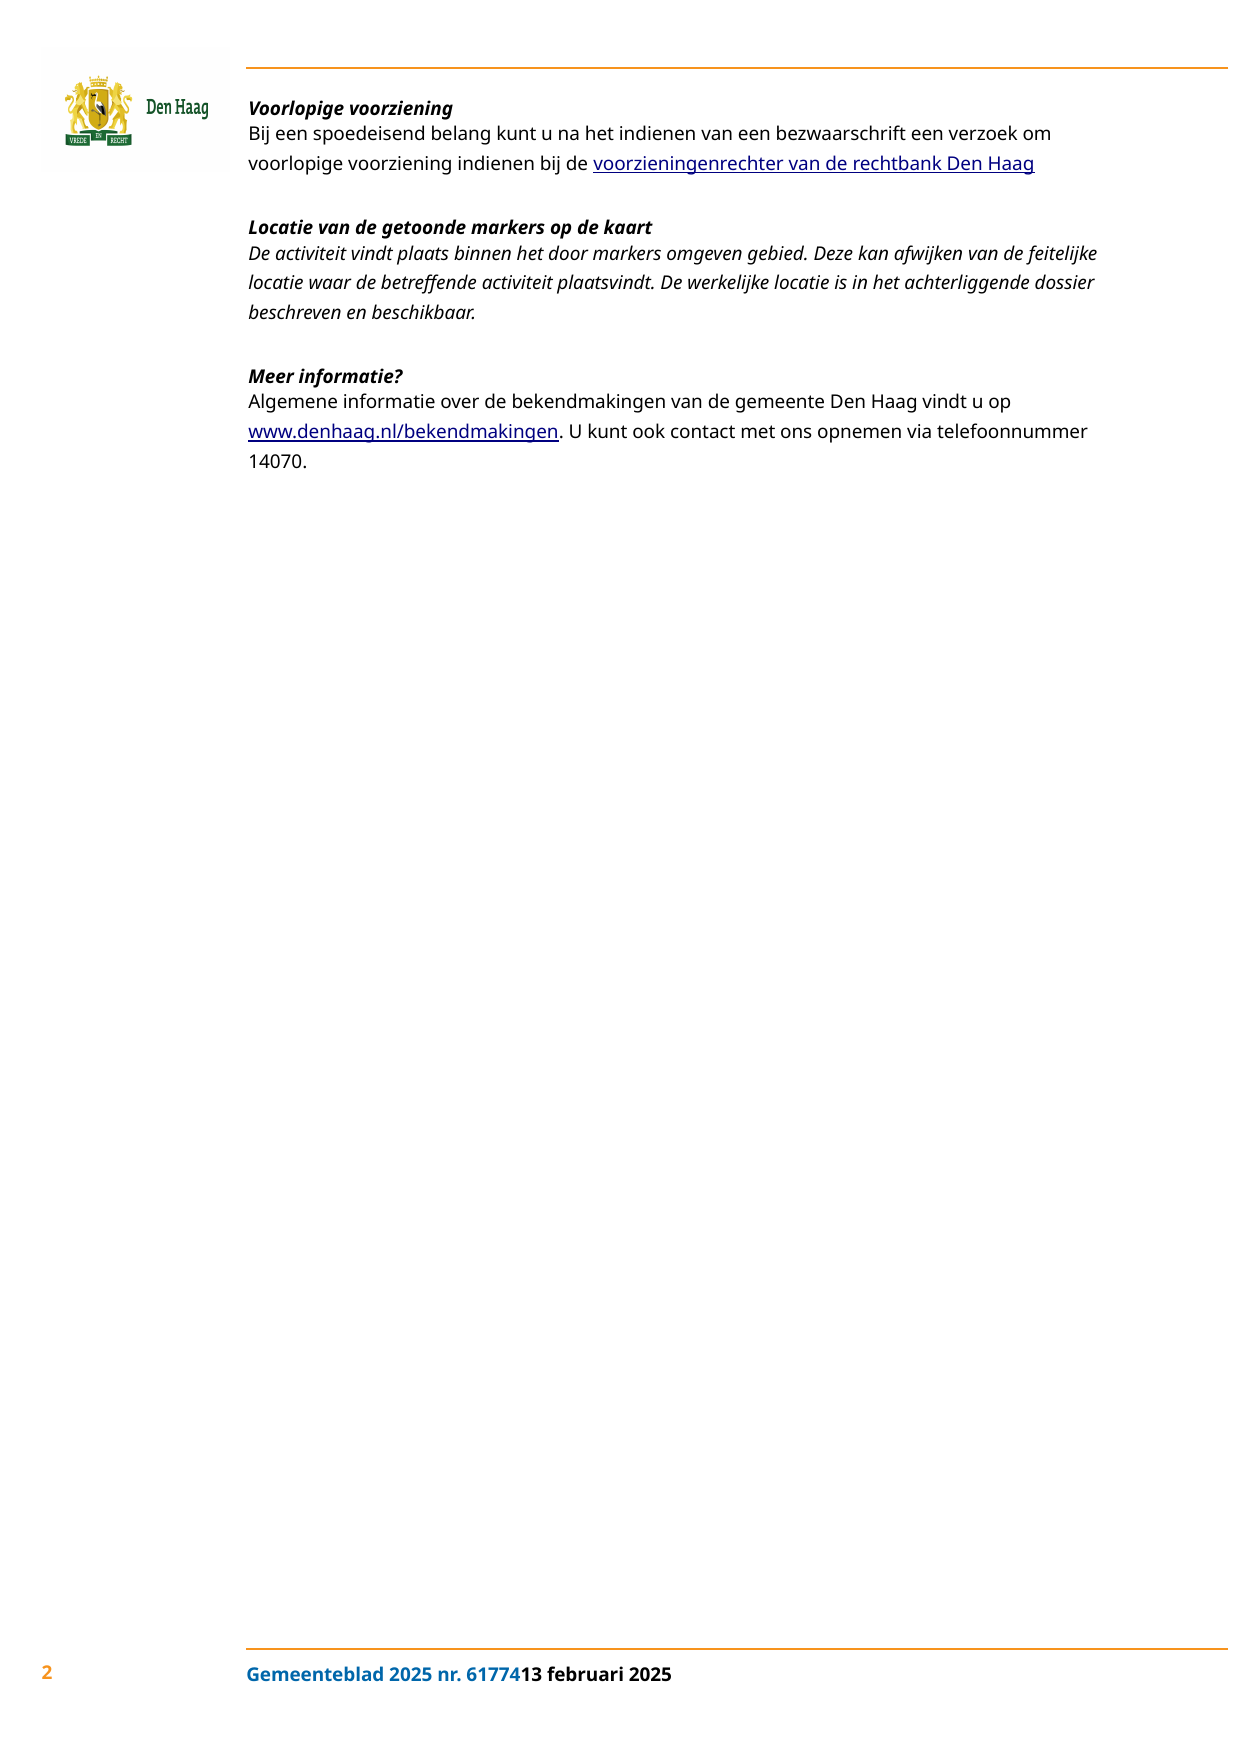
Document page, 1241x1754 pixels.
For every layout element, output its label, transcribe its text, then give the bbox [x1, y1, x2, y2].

picture [41, 47, 231, 172]
text Meer informatie? [248, 363, 1152, 389]
text Bij een spoedeisend belang kunt u na het indienen van een bezwaarschrift een verzoek om voorlopige voorziening indienen bij de voorzieningenrechter van de rechtbank Den Haag [248, 121, 1152, 176]
text Algemene informatie over de bekendmakingen van de gemeente Den Haag vindt u op www.denhaag.nl/bekendmakingen. U kunt ook contact met ons opnemen via telefoonnummer 14070. [248, 389, 1152, 473]
text Voorlopige voorziening [248, 95, 1152, 121]
text Locatie van de getoonde markers op de kaart [248, 214, 1152, 240]
text De activiteit vindt plaats binnen het door markers omgeven gebied. Deze kan afwijken van de feitelijke locatie waar de betreffende activiteit plaatsvindt. De werkelijke locatie is in het achterliggende dossier beschreven en beschikbaar. [248, 240, 1152, 325]
